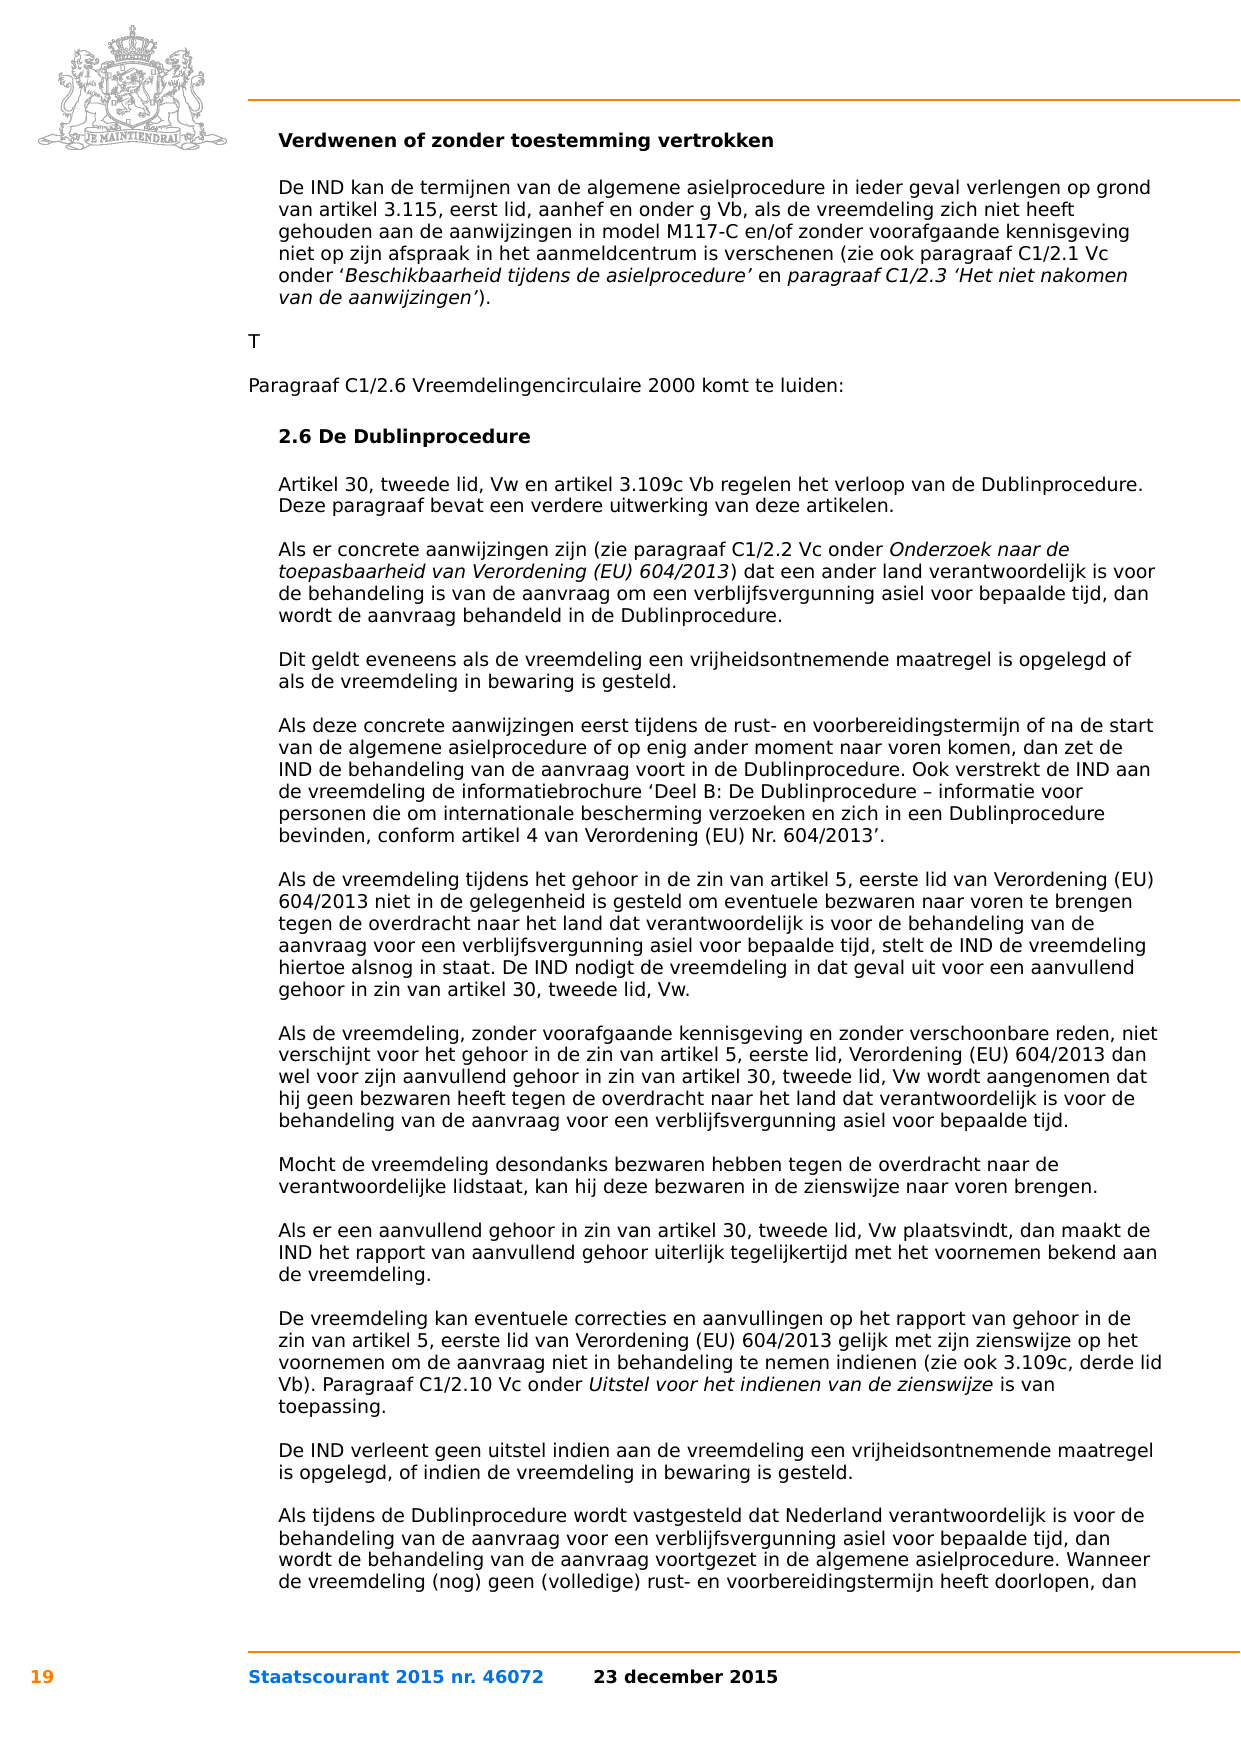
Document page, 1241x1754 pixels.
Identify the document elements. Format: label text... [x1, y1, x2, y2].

text Als de vreemdeling tijdens het gehoor in de zin van artikel 5, eerste lid van Verordening (EU) 604/2013 niet in de gelegenheid is gesteld om eventuele bezwaren naar voren te brengen tegen de overdracht naar het land dat verantwoordelijk is voor de behandeling van de aanvraag voor een verblijfsvergunning asiel voor bepaalde tijd, stelt de IND de vreemdeling hiertoe alsnog in staat. De IND nodigt de vreemdeling in dat geval uit voor een aanvullend gehoor in zin van artikel 30, tweede lid, Vw. [278, 869, 1163, 1001]
text T [248, 331, 1163, 353]
text Als de vreemdeling, zonder voorafgaande kennisgeving en zonder verschoonbare reden, niet verschijnt voor het gehoor in de zin van artikel 5, eerste lid, Verordening (EU) 604/2013 dan wel voor zijn aanvullend gehoor in zin van artikel 30, tweede lid, Vw wordt aangenomen dat hij geen bezwaren heeft tegen de overdracht naar het land dat verantwoordelijk is voor de behandeling van de aanvraag voor een verblijfsvergunning asiel voor bepaalde tijd. [278, 1022, 1163, 1132]
text Als er een aanvullend gehoor in zin van artikel 30, tweede lid, Vw plaatsvindt, dan maakt de IND het rapport van aanvullend gehoor uiterlijk tegelijkertijd met het voornemen bekend aan de vreemdeling. [278, 1220, 1163, 1286]
text Dit geldt eveneens als de vreemdeling een vrijheidsontnemende maatregel is opgelegd of als de vreemdeling in bewaring is gesteld. [278, 649, 1163, 693]
text De IND kan de termijnen van de algemene asielprocedure in ieder geval verlengen op grond van artikel 3.115, eerst lid, aanhef en onder g Vb, als de vreemdeling zich niet heeft gehouden aan de aanwijzingen in model M117-C en/of zonder voorafgaande kennisgeving niet op zijn afspraak in het aanmeldcentrum is verschenen (zie ook paragraaf C1/2.1 Vc onder ‘Beschikbaarheid tijdens de asielprocedure’ en paragraaf C1/2.3 ‘Het niet nakomen van de aanwijzingen’). [278, 177, 1163, 309]
text De IND verleent geen uitstel indien aan de vreemdeling een vrijheidsontnemende maatregel is opgelegd, of indien de vreemdeling in bewaring is gesteld. [278, 1439, 1163, 1483]
text Als deze concrete aanwijzingen eerst tijdens de rust- en voorbereidingstermijn of na de start van de algemene asielprocedure of op enig ander moment naar voren komen, dan zet de IND de behandeling van de aanvraag voort in de Dublinprocedure. Ook verstrekt de IND aan de vreemdeling de informatiebrochure ‘Deel B: De Dublinprocedure – informatie voor personen die om internationale bescherming verzoeken en zich in een Dublinprocedure bevinden, conform artikel 4 van Verordening (EU) Nr. 604/2013’. [278, 715, 1163, 847]
text Mocht de vreemdeling desondanks bezwaren hebben tegen de overdracht naar de verantwoordelijke lidstaat, kan hij deze bezwaren in de zienswijze naar voren brengen. [278, 1154, 1163, 1198]
picture [38, 25, 227, 150]
subtitle 2.6 De Dublinprocedure [278, 426, 1163, 448]
text De vreemdeling kan eventuele correcties en aanvullingen op het rapport van gehoor in de zin van artikel 5, eerste lid van Verordening (EU) 604/2013 gelijk met zijn zienswijze op het voornemen om de aanvraag niet in behandeling te nemen indienen (zie ook 3.109c, derde lid Vb). Paragraaf C1/2.10 Vc onder Uitstel voor het indienen van de zienswijze is van toepassing. [278, 1308, 1163, 1418]
subtitle Verdwenen of zonder toestemming vertrokken [278, 130, 1163, 152]
text Als er concrete aanwijzingen zijn (zie paragraaf C1/2.2 Vc onder Onderzoek naar de toepasbaarheid van Verordening (EU) 604/2013) dat een ander land verantwoordelijk is voor de behandeling is van de aanvraag om een verblijfsvergunning asiel voor bepaalde tijd, dan wordt de aanvraag behandeld in de Dublinprocedure. [278, 539, 1163, 627]
text Paragraaf C1/2.6 Vreemdelingencirculaire 2000 komt te luiden: [248, 374, 1163, 396]
text Als tijdens de Dublinprocedure wordt vastgesteld dat Nederland verantwoordelijk is voor de behandeling van de aanvraag voor een verblijfsvergunning asiel voor bepaalde tijd, dan wordt de behandeling van de aanvraag voortgezet in de algemene asielprocedure. Wanneer de vreemdeling (nog) geen (volledige) rust- en voorbereidingstermijn heeft doorlopen, dan [278, 1505, 1163, 1593]
text Artikel 30, tweede lid, Vw en artikel 3.109c Vb regelen het verloop van de Dublinprocedure. Deze paragraaf bevat een verdere uitwerking van deze artikelen. [278, 473, 1163, 517]
